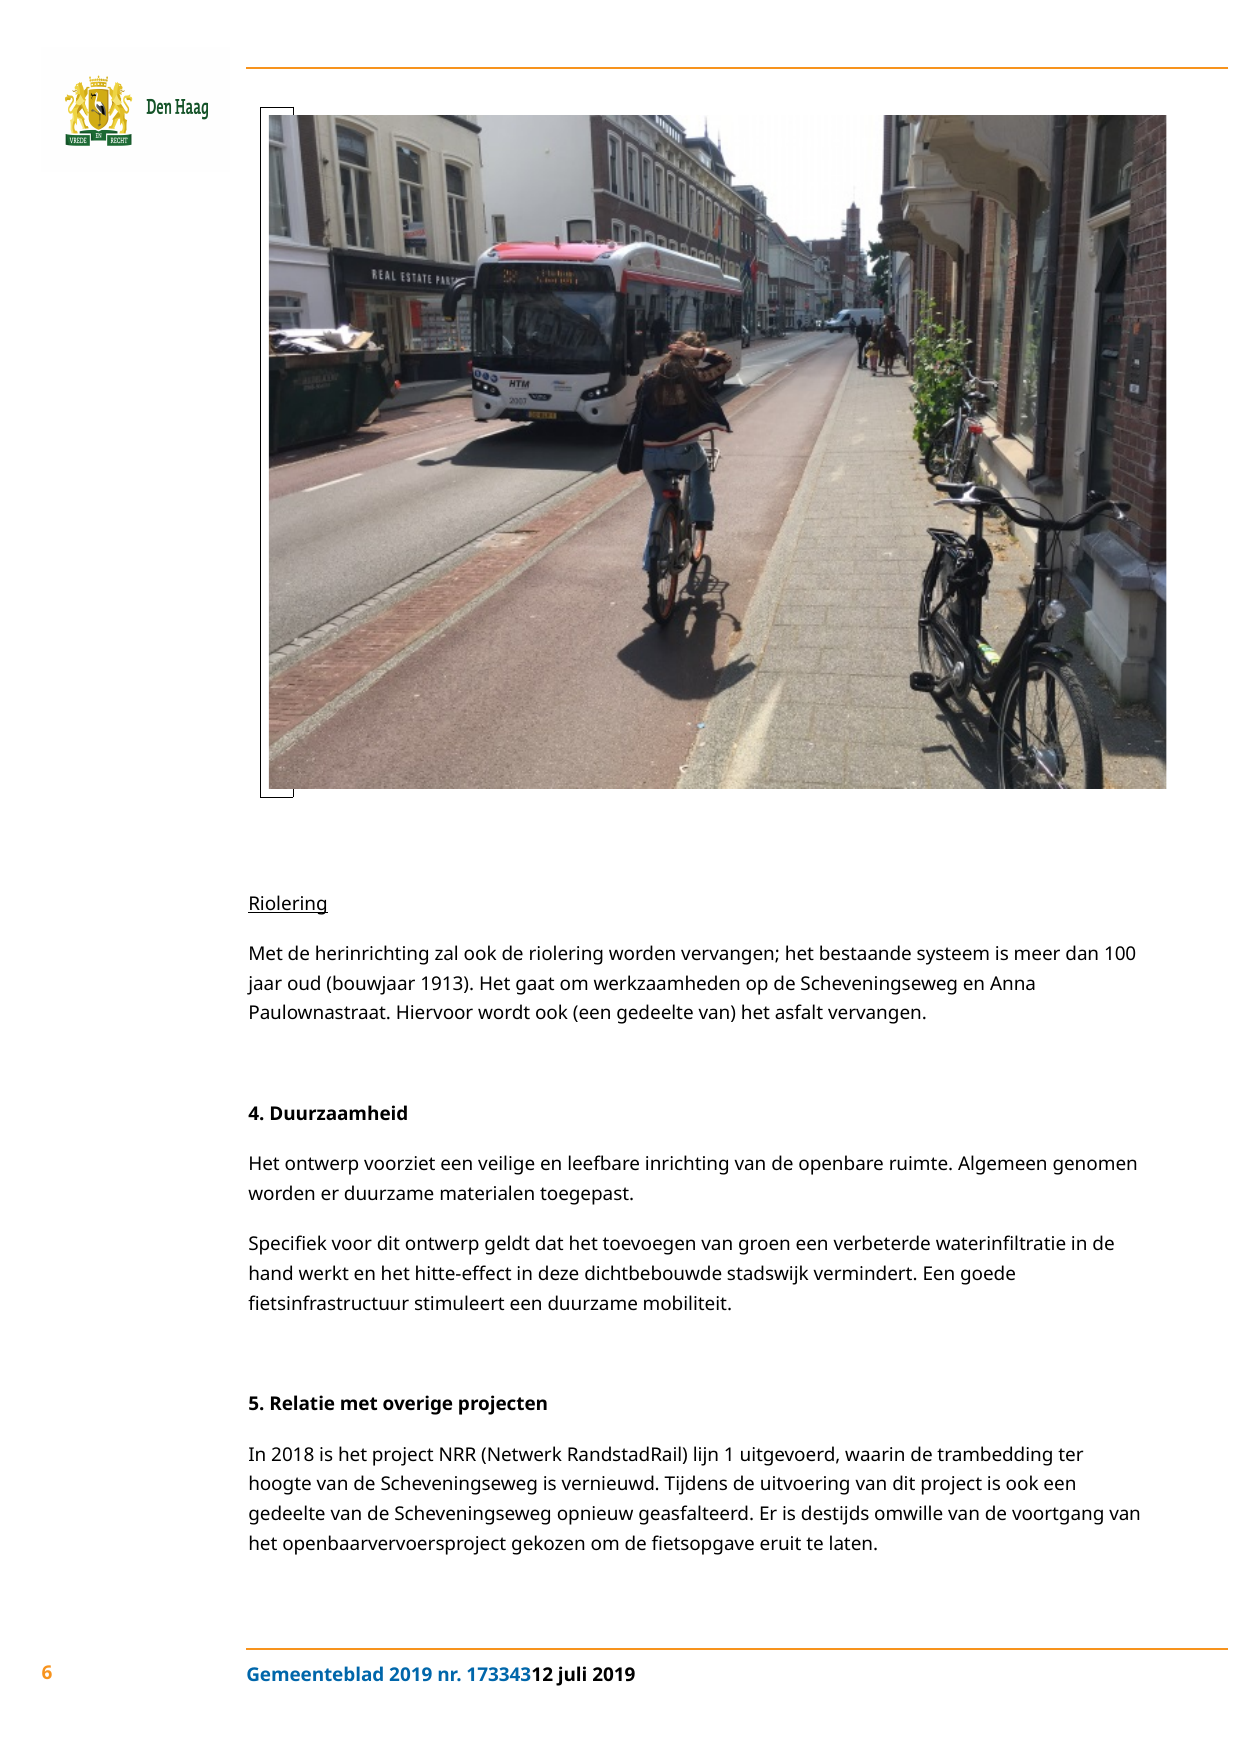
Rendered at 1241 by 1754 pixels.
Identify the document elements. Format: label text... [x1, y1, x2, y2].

text 5. Relatie met overige projecten [248, 1391, 1152, 1416]
picture [268, 115, 1167, 789]
text Het ontwerp voorziet een veilige en leefbare inrichting van de openbare ruimte. Algemeen genomen worden er duurzame materialen toegepast. [248, 1151, 1152, 1206]
text In 2018 is het project NRR (Netwerk RandstadRail) lijn 1 uitgevoerd, waarin de trambedding ter hoogte van de Scheveningseweg is vernieuwd. Tijdens de uitvoering van dit project is ook een gedeelte van de Scheveningseweg opnieuw geasfalteerd. Er is destijds omwille van de voortgang van het openbaarvervoersproject gekozen om de fietsopgave eruit te laten. [248, 1441, 1152, 1556]
text Riolering [248, 890, 1152, 916]
picture [41, 47, 231, 172]
text Specifiek voor dit ontwerp geldt dat het toevoegen van groen een verbeterde waterinfiltratie in de hand werkt en het hitte-effect in deze dichtbebouwde stadswijk vermindert. Een goede fietsinfrastructuur stimuleert een duurzame mobiliteit. [248, 1231, 1152, 1316]
text 4. Duurzaamheid [248, 1100, 1152, 1126]
text Met de herinrichting zal ook de riolering worden vervangen; het bestaande systeem is meer dan 100 jaar oud (bouwjaar 1913). Het gaat om werkzaamheden op de Scheveningseweg en Anna Paulownastraat. Hiervoor wordt ook (een gedeelte van) het asfalt vervangen. [248, 940, 1152, 1025]
